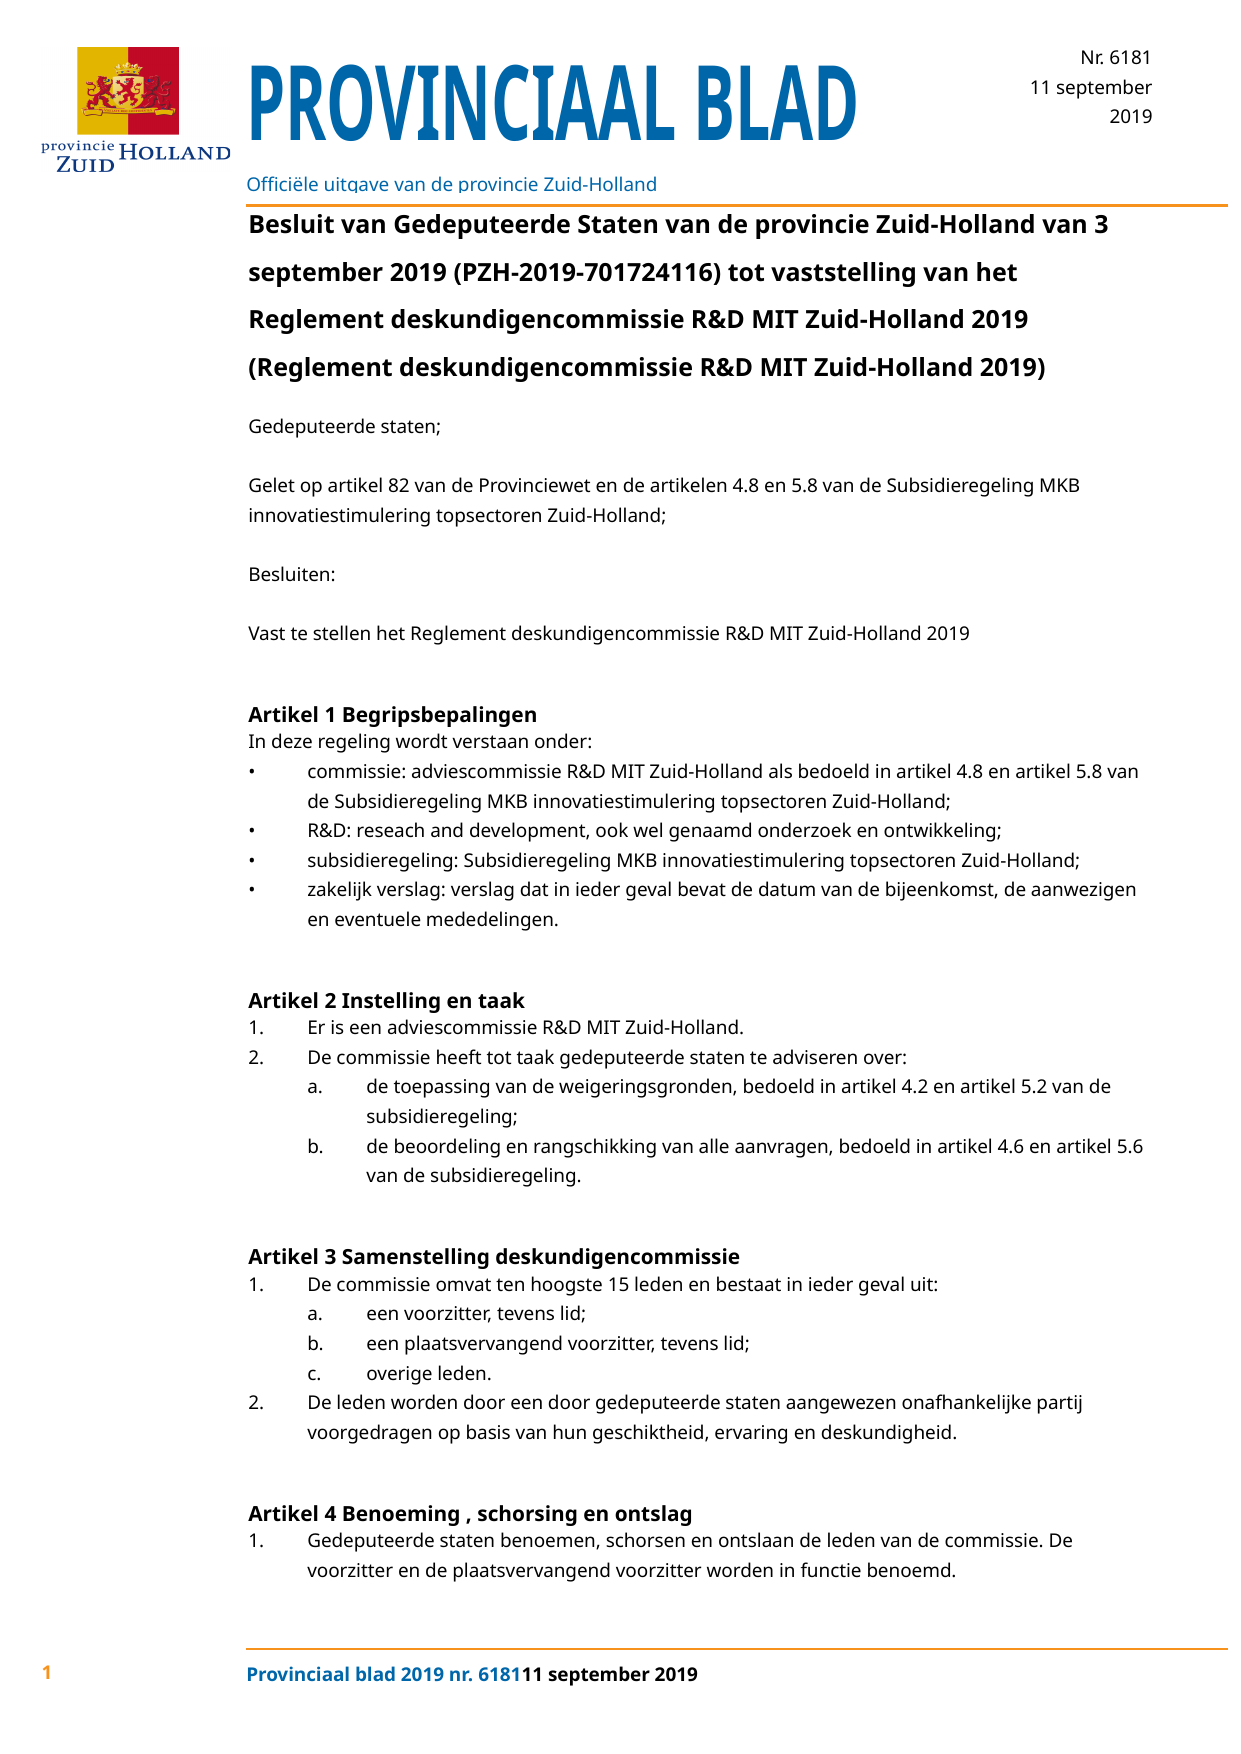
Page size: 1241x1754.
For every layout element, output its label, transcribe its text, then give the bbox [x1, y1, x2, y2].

list subsidieregeling: Subsidieregeling MKB innovatiestimulering topsectoren Zuid-Holland; [248, 847, 1152, 873]
list de toepassing van de weigeringsgronden, bedoeld in artikel 4.2 en artikel 5.2 van de subsidieregeling; [307, 1074, 1152, 1129]
text Artikel 1 Begripsbepalingen [248, 700, 1152, 729]
text Besluit van Gedeputeerde Staten van de provincie Zuid-Holland van 3 september 2019 (PZH-2019-701724116) tot vaststelling van het Reglement deskundigencommissie R&D MIT Zuid-Holland 2019 (Reglement deskundigencommissie R&D MIT Zuid-Holland 2019) [248, 207, 1152, 384]
text Artikel 3 Samenstelling deskundigencommissie [248, 1242, 1152, 1271]
text Gelet op artikel 82 van de Provinciewet en de artikelen 4.8 en 5.8 van de Subsidieregeling MKB innovatiestimulering topsectoren Zuid-Holland; [248, 472, 1152, 528]
list De leden worden door een door gedeputeerde staten aangewezen onafhankelijke partij voorgedragen op basis van hun geschiktheid, ervaring en deskundigheid. [248, 1389, 1152, 1444]
text Artikel 2 Instelling en taak [248, 986, 1152, 1014]
list zakelijk verslag: verslag dat in ieder geval bevat de datum van de bijeenkomst, de aanwezigen en eventuele mededelingen. [248, 877, 1152, 932]
list Gedeputeerde staten benoemen, schorsen en ontslaan de leden van de commissie. De voorzitter en de plaatsvervangend voorzitter worden in functie benoemd. [248, 1527, 1152, 1583]
text Vast te stellen het Reglement deskundigencommissie R&D MIT Zuid-Holland 2019 [248, 620, 1152, 646]
list Er is een adviescommissie R&D MIT Zuid-Holland. [248, 1014, 1152, 1040]
list R&D: reseach and development, ook wel genaamd onderzoek en ontwikkeling; [248, 817, 1152, 843]
list De commissie heeft tot taak gedeputeerde staten te adviseren over: [248, 1044, 1152, 1070]
list een plaatsvervangend voorzitter, tevens lid; [307, 1330, 1152, 1356]
list een voorzitter, tevens lid; [307, 1301, 1152, 1326]
list commissie: adviescommissie R&D MIT Zuid-Holland als bedoeld in artikel 4.8 en artikel 5.8 van de Subsidieregeling MKB innovatiestimulering topsectoren Zuid-Holland; [248, 758, 1152, 813]
text In deze regeling wordt verstaan onder: [248, 729, 1152, 754]
picture [41, 47, 231, 172]
list overige leden. [307, 1360, 1152, 1385]
list De commissie omvat ten hoogste 15 leden en bestaat in ieder geval uit: [248, 1271, 1152, 1297]
text Besluiten: [248, 561, 1152, 587]
list de beoordeling en rangschikking van alle aanvragen, bedoeld in artikel 4.6 en artikel 5.6 van de subsidieregeling. [307, 1133, 1152, 1188]
text Artikel 4 Benoeming , schorsing en ontslag [248, 1499, 1152, 1527]
text Gedeputeerde staten; [248, 413, 1152, 439]
